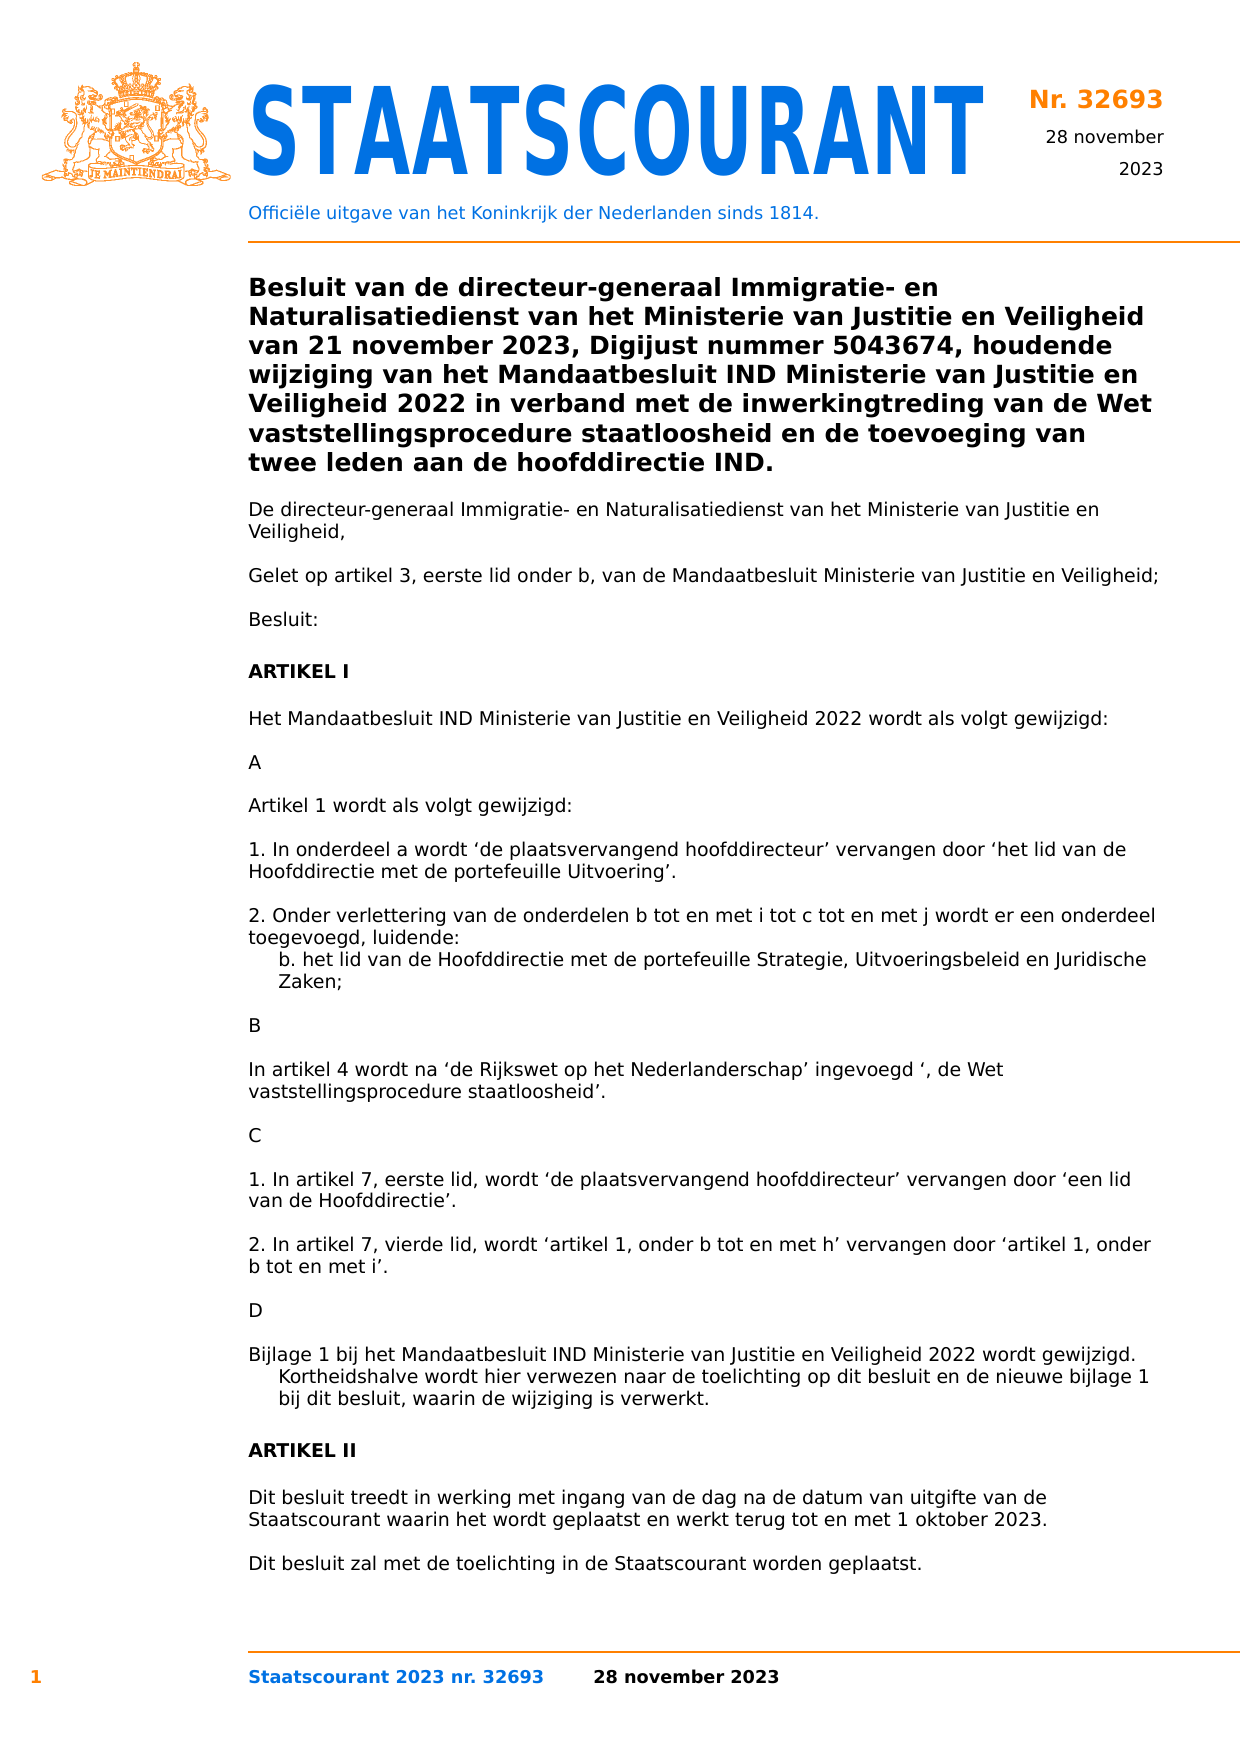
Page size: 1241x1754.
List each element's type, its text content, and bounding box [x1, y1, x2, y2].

text Dit besluit zal met de toelichting in de Staatscourant worden geplaatst. [248, 1553, 1163, 1575]
text 1. In onderdeel a wordt ‘de plaatsvervangend hoofddirecteur’ vervangen door ‘het lid van de Hoofddirectie met de portefeuille Uitvoering’. [248, 839, 1163, 883]
text Besluit: [248, 609, 1163, 631]
picture [41, 62, 231, 186]
text 2. In artikel 7, vierde lid, wordt ‘artikel 1, onder b tot en met h’ vervangen door ‘artikel 1, onder b tot en met i’. [248, 1234, 1163, 1278]
table_header Nr. 32693 [998, 62, 1240, 121]
text C [248, 1124, 1163, 1147]
subtitle ARTIKEL I [248, 661, 1163, 683]
text Gelet op artikel 3, eerste lid onder b, van de Mandaatbesluit Ministerie van Justitie en Veiligheid; [248, 565, 1163, 587]
text 2. Onder verlettering van de onderdelen b tot en met i tot c tot en met j wordt er een onderdeel toegevoegd, luidende: [248, 905, 1163, 949]
text De directeur-generaal Immigratie- en Naturalisatiedienst van het Ministerie van Justitie en Veiligheid, [248, 499, 1163, 543]
table_header [25, 62, 248, 241]
table_cell 28 november [998, 121, 1240, 153]
text In artikel 4 wordt na ‘de Rijkswet op het Nederlanderschap’ ingevoegd ‘, de Wet vaststellingsprocedure staatloosheid’. [248, 1059, 1163, 1103]
subtitle ARTIKEL II [248, 1440, 1163, 1462]
text Dit besluit treedt in werking met ingang van de dag na de datum van uitgifte van de Staatscourant waarin het wordt geplaatst en werkt terug tot en met 1 oktober 2023. [248, 1487, 1163, 1531]
subtitle Besluit van de directeur-generaal Immigratie- en Naturalisatiedienst van het Ministerie van Justitie en Veiligheid van 21 november 2023, Digijust nummer 5043674, houdende wijziging van het Mandaatbesluit IND Ministerie van Justitie en Veiligheid 2022 in verband met de inwerkingtreding van de Wet vaststellingsprocedure staatloosheid en de toevoeging van twee leden aan de hoofddirectie IND. [248, 273, 1163, 477]
text B [248, 1015, 1163, 1037]
text Kortheidshalve wordt hier verwezen naar de toelichting op dit besluit en de nieuwe bijlage 1 bij dit besluit, waarin de wijziging is verwerkt. [278, 1366, 1163, 1410]
text Het Mandaatbesluit IND Ministerie van Justitie en Veiligheid 2022 wordt als volgt gewijzigd: [248, 708, 1163, 730]
text A [248, 752, 1163, 773]
text b. het lid van de Hoofddirectie met de portefeuille Strategie, Uitvoeringsbeleid en Juridische Zaken; [278, 949, 1163, 993]
table_cell Officiële uitgave van het Koninkrijk der Nederlanden sinds 1814. [248, 203, 1240, 241]
text D [248, 1300, 1163, 1322]
text 1. In artikel 7, eerste lid, wordt ‘de plaatsvervangend hoofddirecteur’ vervangen door ‘een lid van de Hoofddirectie’. [248, 1168, 1163, 1212]
table_cell 2023 [998, 153, 1240, 203]
table_header STAATSCOURANT [248, 62, 998, 203]
text Bijlage 1 bij het Mandaatbesluit IND Ministerie van Justitie en Veiligheid 2022 wordt gewijzigd. [248, 1344, 1163, 1366]
text Artikel 1 wordt als volgt gewijzigd: [248, 795, 1163, 817]
